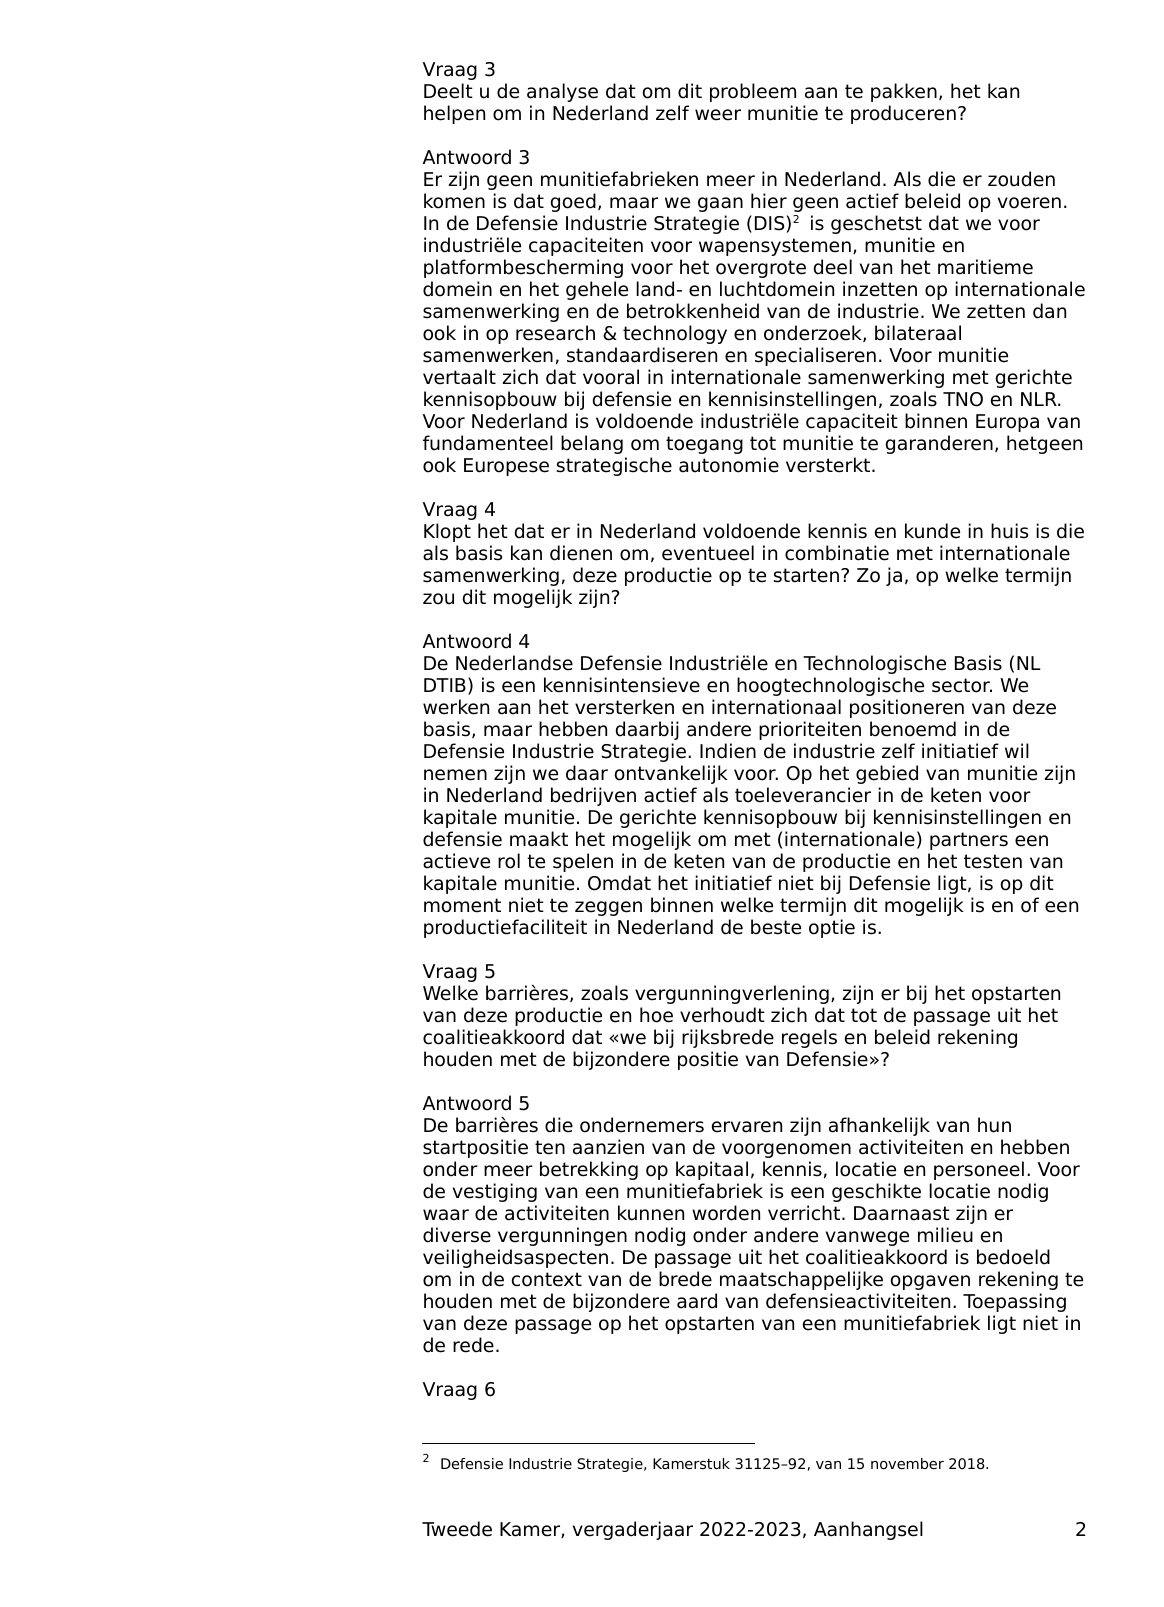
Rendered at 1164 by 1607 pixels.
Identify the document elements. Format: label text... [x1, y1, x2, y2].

text Vraag 5 [422, 961, 1087, 983]
text Antwoord 3 [422, 147, 1087, 169]
text De barrières die ondernemers ervaren zijn afhankelijk van hun startpositie ten aanzien van de voorgenomen activiteiten en hebben onder meer betrekking op kapitaal, kennis, locatie en personeel. Voor de vestiging van een munitiefabriek is een geschikte locatie nodig waar de activiteiten kunnen worden verricht. Daarnaast zijn er diverse vergunningen nodig onder andere vanwege milieu en veiligheidsaspecten. De passage uit het coalitieakkoord is bedoeld om in de context van de brede maatschappelijke opgaven rekening te houden met de bijzondere aard van defensieactiviteiten. Toepassing van deze passage op het opstarten van een munitiefabriek ligt niet in de rede. [422, 1115, 1087, 1357]
text Welke barrières, zoals vergunningverlening, zijn er bij het opstarten van deze productie en hoe verhoudt zich dat tot de passage uit het coalitieakkoord dat «we bij rijksbrede regels en beleid rekening houden met de bijzondere positie van Defensie»? [422, 983, 1087, 1071]
text Vraag 4 [422, 499, 1087, 521]
text Defensie Industrie Strategie, Kamerstuk 31125–92, van 15 november 2018. [422, 1452, 1087, 1474]
text Er zijn geen munitiefabrieken meer in Nederland. Als die er zouden komen is dat goed, maar we gaan hier geen actief beleid op voeren. In de Defensie Industrie Strategie (DIS) is geschetst dat we voor industriële capaciteiten voor wapensystemen, munitie en platformbescherming voor het overgrote deel van het maritieme domein en het gehele land- en luchtdomein inzetten op internationale samenwerking en de betrokkenheid van de industrie. We zetten dan ook in op research & technology en onderzoek, bilateraal samenwerken, standaardiseren en specialiseren. Voor munitie vertaalt zich dat vooral in internationale samenwerking met gerichte kennisopbouw bij defensie en kennisinstellingen, zoals TNO en NLR. Voor Nederland is voldoende industriële capaciteit binnen Europa van fundamenteel belang om toegang tot munitie te garanderen, hetgeen ook Europese strategische autonomie versterkt. [422, 169, 1087, 477]
text Antwoord 4 [422, 631, 1087, 653]
text De Nederlandse Defensie Industriële en Technologische Basis (NL DTIB) is een kennisintensieve en hoogtechnologische sector. We werken aan het versterken en internationaal positioneren van deze basis, maar hebben daarbij andere prioriteiten benoemd in de Defensie Industrie Strategie. Indien de industrie zelf initiatief wil nemen zijn we daar ontvankelijk voor. Op het gebied van munitie zijn in Nederland bedrijven actief als toeleverancier in de keten voor kapitale munitie. De gerichte kennisopbouw bij kennisinstellingen en defensie maakt het mogelijk om met (internationale) partners een actieve rol te spelen in de keten van de productie en het testen van kapitale munitie. Omdat het initiatief niet bij Defensie ligt, is op dit moment niet te zeggen binnen welke termijn dit mogelijk is en of een productiefaciliteit in Nederland de beste optie is. [422, 653, 1087, 939]
text Vraag 6 [422, 1379, 1087, 1401]
text Antwoord 5 [422, 1093, 1087, 1115]
text Vraag 3 [422, 59, 1087, 81]
text Deelt u de analyse dat om dit probleem aan te pakken, het kan helpen om in Nederland zelf weer munitie te produceren? [422, 81, 1087, 125]
text Klopt het dat er in Nederland voldoende kennis en kunde in huis is die als basis kan dienen om, eventueel in combinatie met internationale samenwerking, deze productie op te starten? Zo ja, op welke termijn zou dit mogelijk zijn? [422, 521, 1087, 609]
